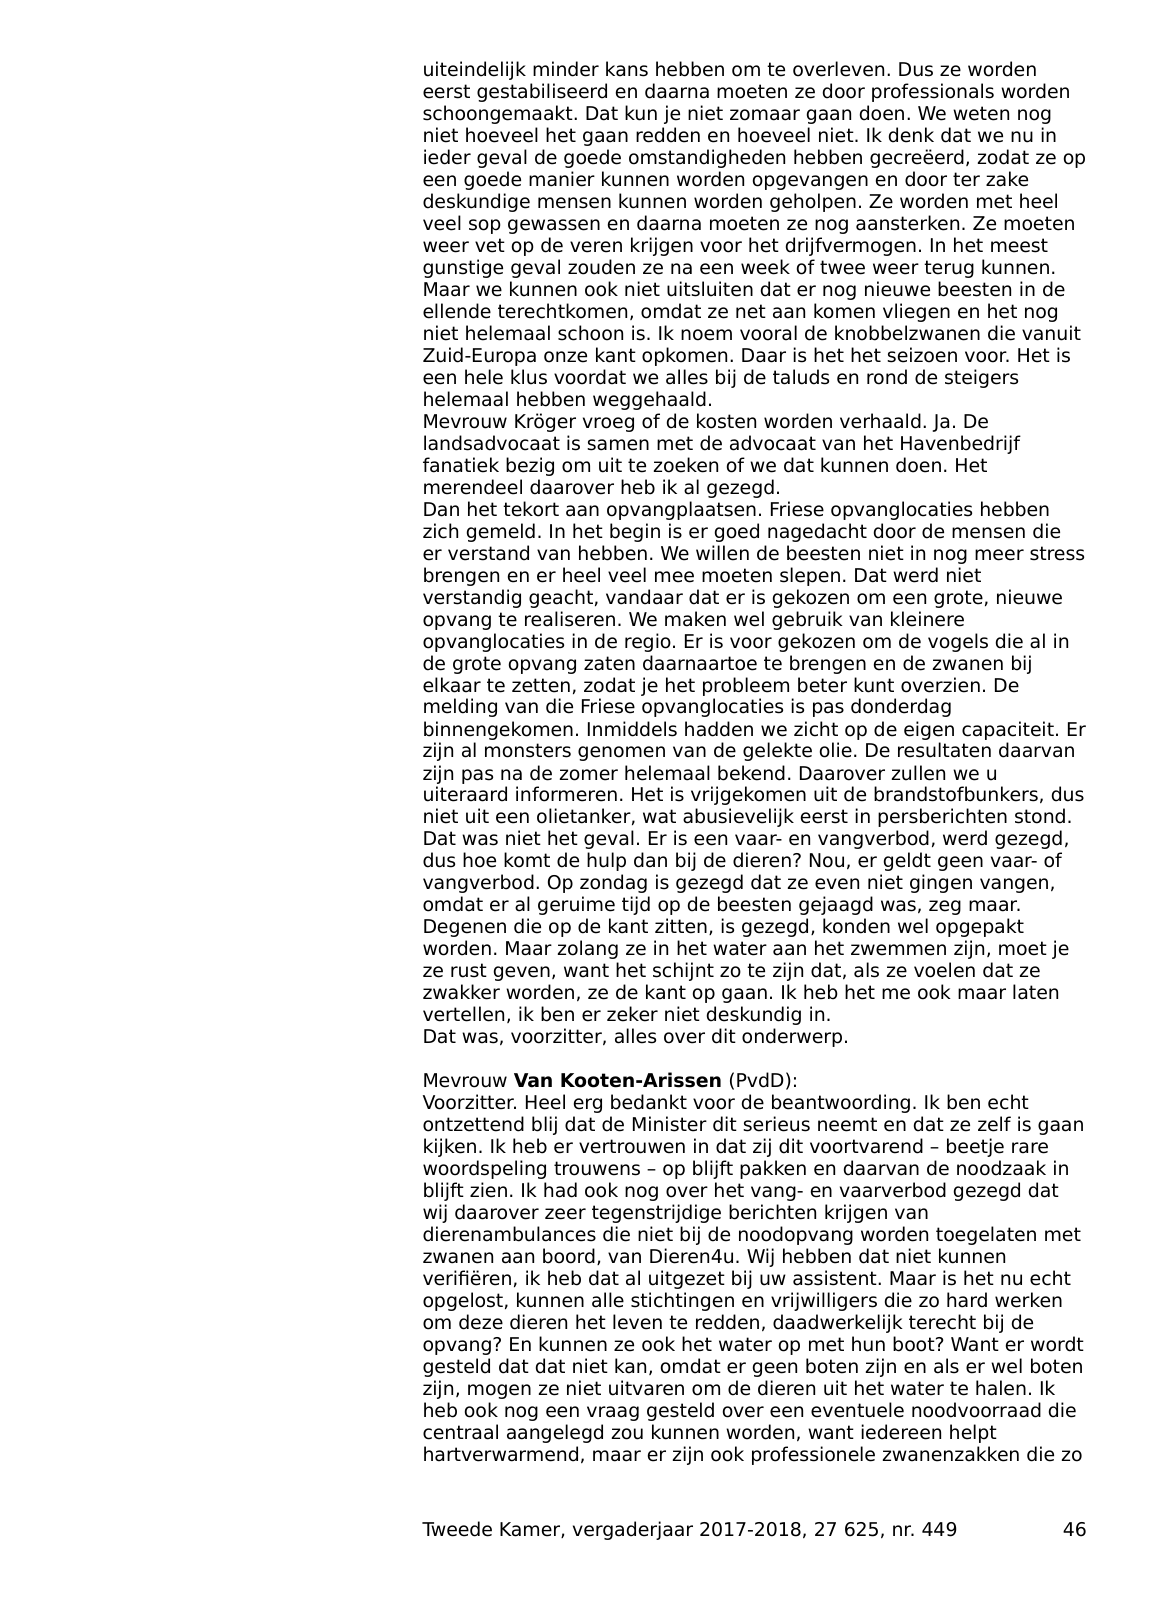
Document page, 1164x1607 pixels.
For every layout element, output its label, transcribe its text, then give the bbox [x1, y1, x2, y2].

text Voorzitter. Heel erg bedankt voor de beantwoording. Ik ben echt ontzettend blij dat de Minister dit serieus neemt en dat ze zelf is gaan kijken. Ik heb er vertrouwen in dat zij dit voortvarend – beetje rare woordspeling trouwens – op blijft pakken en daarvan de noodzaak in blijft zien. Ik had ook nog over het vang- en vaarverbod gezegd dat wij daarover zeer tegenstrijdige berichten krijgen van dierenambulances die niet bij de noodopvang worden toegelaten met zwanen aan boord, van Dieren4u. Wij hebben dat niet kunnen verifiëren, ik heb dat al uitgezet bij uw assistent. Maar is het nu echt opgelost, kunnen alle stichtingen en vrijwilligers die zo hard werken om deze dieren het leven te redden, daadwerkelijk terecht bij de opvang? En kunnen ze ook het water op met hun boot? Want er wordt gesteld dat dat niet kan, omdat er geen boten zijn en als er wel boten zijn, mogen ze niet uitvaren om de dieren uit het water te halen. Ik heb ook nog een vraag gesteld over een eventuele noodvoorraad die centraal aangelegd zou kunnen worden, want iedereen helpt hartverwarmend, maar er zijn ook professionele zwanenzakken die zo [422, 1092, 1087, 1466]
text Mevrouw Van Kooten-Arissen (PvdD): [422, 1070, 1087, 1092]
text uiteindelijk minder kans hebben om te overleven. Dus ze worden eerst gestabiliseerd en daarna moeten ze door professionals worden schoongemaakt. Dat kun je niet zomaar gaan doen. We weten nog niet hoeveel het gaan redden en hoeveel niet. Ik denk dat we nu in ieder geval de goede omstandigheden hebben gecreëerd, zodat ze op een goede manier kunnen worden opgevangen en door ter zake deskundige mensen kunnen worden geholpen. Ze worden met heel veel sop gewassen en daarna moeten ze nog aansterken. Ze moeten weer vet op de veren krijgen voor het drijfvermogen. In het meest gunstige geval zouden ze na een week of twee weer terug kunnen. Maar we kunnen ook niet uitsluiten dat er nog nieuwe beesten in de ellende terechtkomen, omdat ze net aan komen vliegen en het nog niet helemaal schoon is. Ik noem vooral de knobbelzwanen die vanuit Zuid-Europa onze kant opkomen. Daar is het het seizoen voor. Het is een hele klus voordat we alles bij de taluds en rond de steigers helemaal hebben weggehaald. [422, 59, 1087, 411]
text Mevrouw Kröger vroeg of de kosten worden verhaald. Ja. De landsadvocaat is samen met de advocaat van het Havenbedrijf fanatiek bezig om uit te zoeken of we dat kunnen doen. Het merendeel daarover heb ik al gezegd. [422, 411, 1087, 499]
text Dat was, voorzitter, alles over dit onderwerp. [422, 1026, 1087, 1048]
text Dan het tekort aan opvangplaatsen. Friese opvanglocaties hebben zich gemeld. In het begin is er goed nagedacht door de mensen die er verstand van hebben. We willen de beesten niet in nog meer stress brengen en er heel veel mee moeten slepen. Dat werd niet verstandig geacht, vandaar dat er is gekozen om een grote, nieuwe opvang te realiseren. We maken wel gebruik van kleinere opvanglocaties in de regio. Er is voor gekozen om de vogels die al in de grote opvang zaten daarnaartoe te brengen en de zwanen bij elkaar te zetten, zodat je het probleem beter kunt overzien. De melding van die Friese opvanglocaties is pas donderdag binnengekomen. Inmiddels hadden we zicht op de eigen capaciteit. Er zijn al monsters genomen van de gelekte olie. De resultaten daarvan zijn pas na de zomer helemaal bekend. Daarover zullen we u uiteraard informeren. Het is vrijgekomen uit de brandstofbunkers, dus niet uit een olietanker, wat abusievelijk eerst in persberichten stond. Dat was niet het geval. Er is een vaar- en vangverbod, werd gezegd, dus hoe komt de hulp dan bij de dieren? Nou, er geldt geen vaar- of vangverbod. Op zondag is gezegd dat ze even niet gingen vangen, omdat er al geruime tijd op de beesten gejaagd was, zeg maar. Degenen die op de kant zitten, is gezegd, konden wel opgepakt worden. Maar zolang ze in het water aan het zwemmen zijn, moet je ze rust geven, want het schijnt zo te zijn dat, als ze voelen dat ze zwakker worden, ze de kant op gaan. Ik heb het me ook maar laten vertellen, ik ben er zeker niet deskundig in. [422, 499, 1087, 1026]
